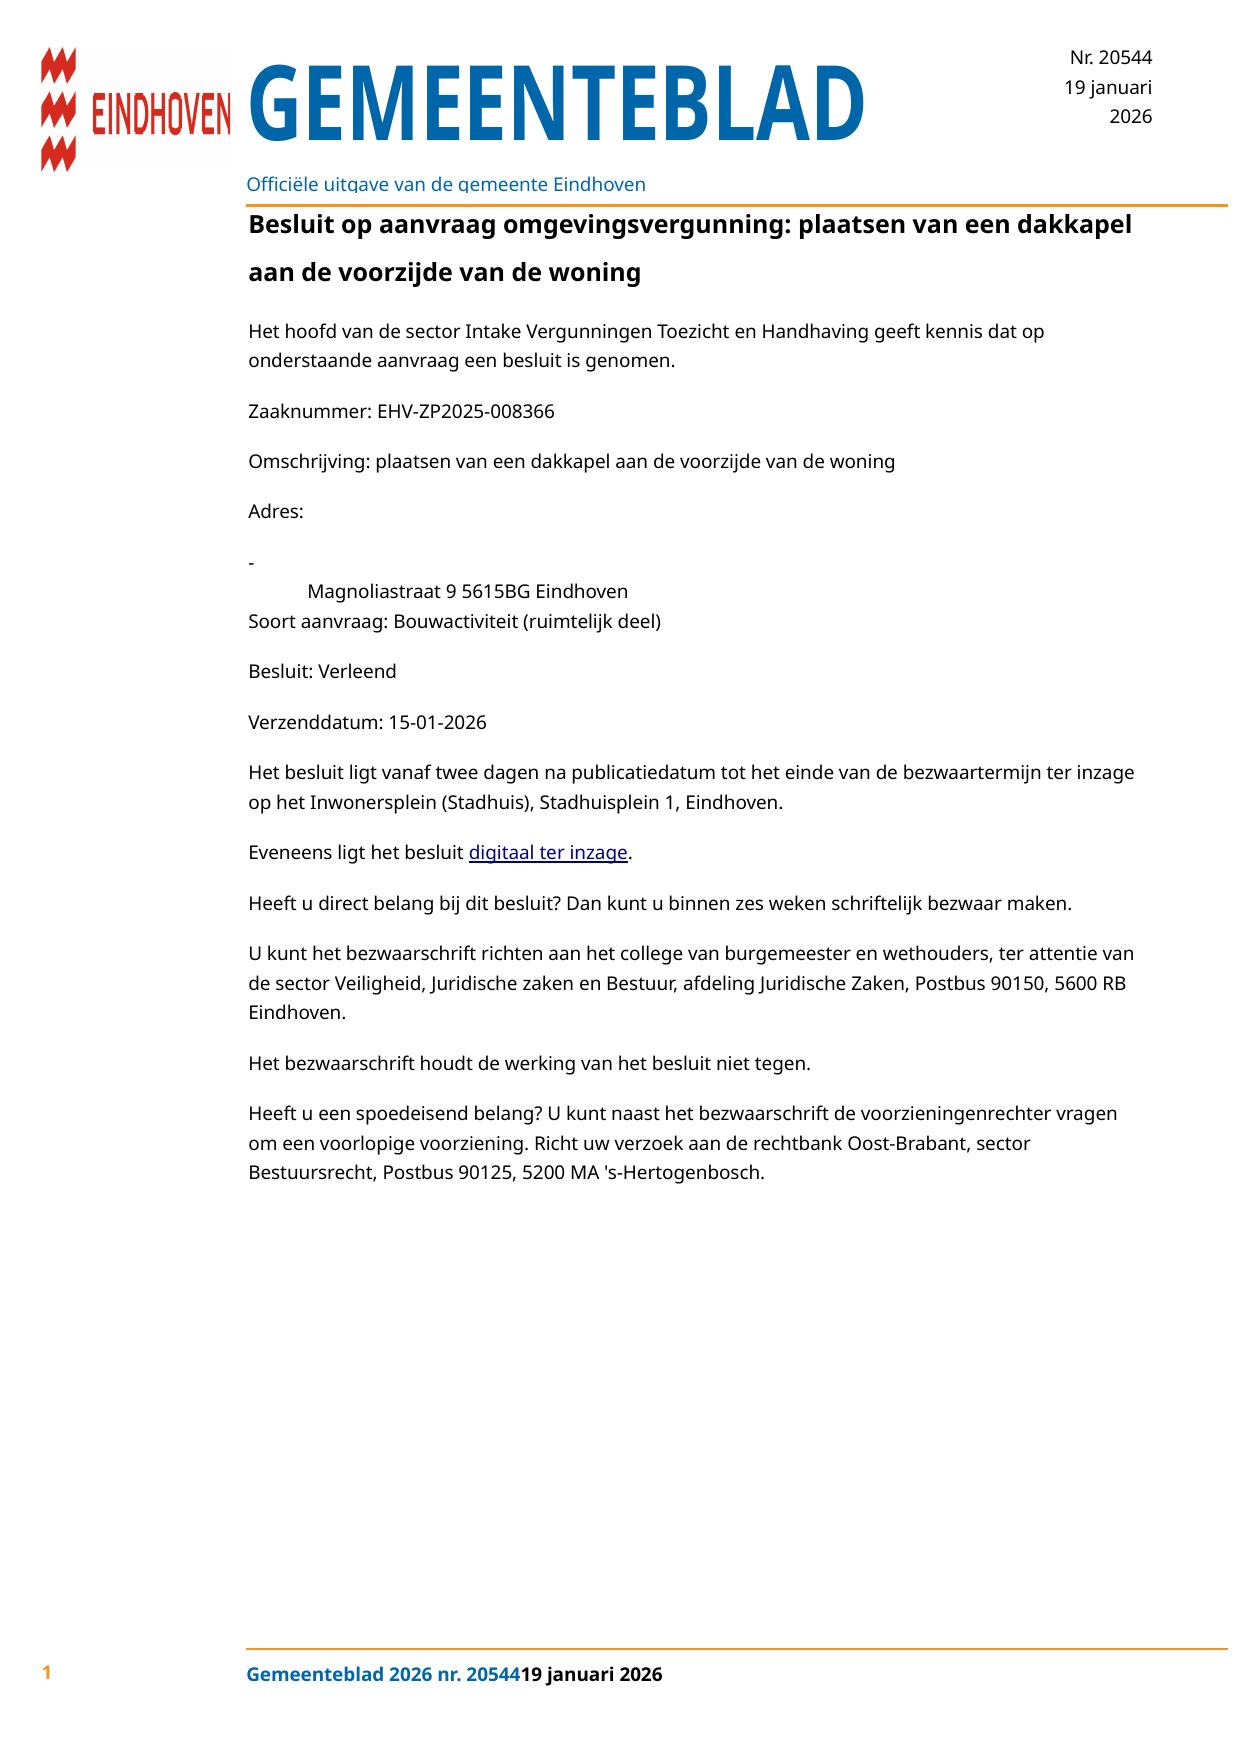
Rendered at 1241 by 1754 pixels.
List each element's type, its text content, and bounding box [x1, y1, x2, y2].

text Omschrijving: plaatsen van een dakkapel aan de voorzijde van de woning [248, 448, 1152, 474]
text Heeft u direct belang bij dit besluit? Dan kunt u binnen zes weken schriftelijk bezwaar maken. [248, 890, 1152, 916]
text Het besluit ligt vanaf twee dagen na publicatiedatum tot het einde van de bezwaartermijn ter inzage op het Inwonersplein (Stadhuis), Stadhuisplein 1, Eindhoven. [248, 759, 1152, 815]
text Soort aanvraag: Bouwactiviteit (ruimtelijk deel) [248, 608, 1152, 634]
text Besluit op aanvraag omgevingsvergunning: plaatsen van een dakkapel aan de voorzijde van de woning [248, 207, 1152, 288]
text Het hoofd van de sector Intake Vergunningen Toezicht en Handhaving geeft kennis dat op onderstaande aanvraag een besluit is genomen. [248, 318, 1152, 373]
text Verzenddatum: 15-01-2026 [248, 709, 1152, 735]
text Eveneens ligt het besluit digitaal ter inzage. [248, 839, 1152, 865]
text U kunt het bezwaarschrift richten aan het college van burgemeester en wethouders, ter attentie van de sector Veiligheid, Juridische zaken en Bestuur, afdeling Juridische Zaken, Postbus 90150, 5600 RB Eindhoven. [248, 940, 1152, 1025]
list Magnoliastraat 9 5615BG Eindhoven [248, 579, 1152, 604]
text Adres: [248, 499, 1152, 524]
text Heeft u een spoedeisend belang? U kunt naast het bezwaarschrift de voorzieningenrechter vragen om een voorlopige voorziening. Richt uw verzoek aan de rechtbank Oost-Brabant, sector Bestuursrecht, Postbus 90125, 5200 MA 's-Hertogenbosch. [248, 1100, 1152, 1185]
text Zaaknummer: EHV-ZP2025-008366 [248, 398, 1152, 424]
picture [41, 47, 231, 172]
text Het bezwaarschrift houdt de werking van het besluit niet tegen. [248, 1050, 1152, 1076]
text Besluit: Verleend [248, 659, 1152, 684]
